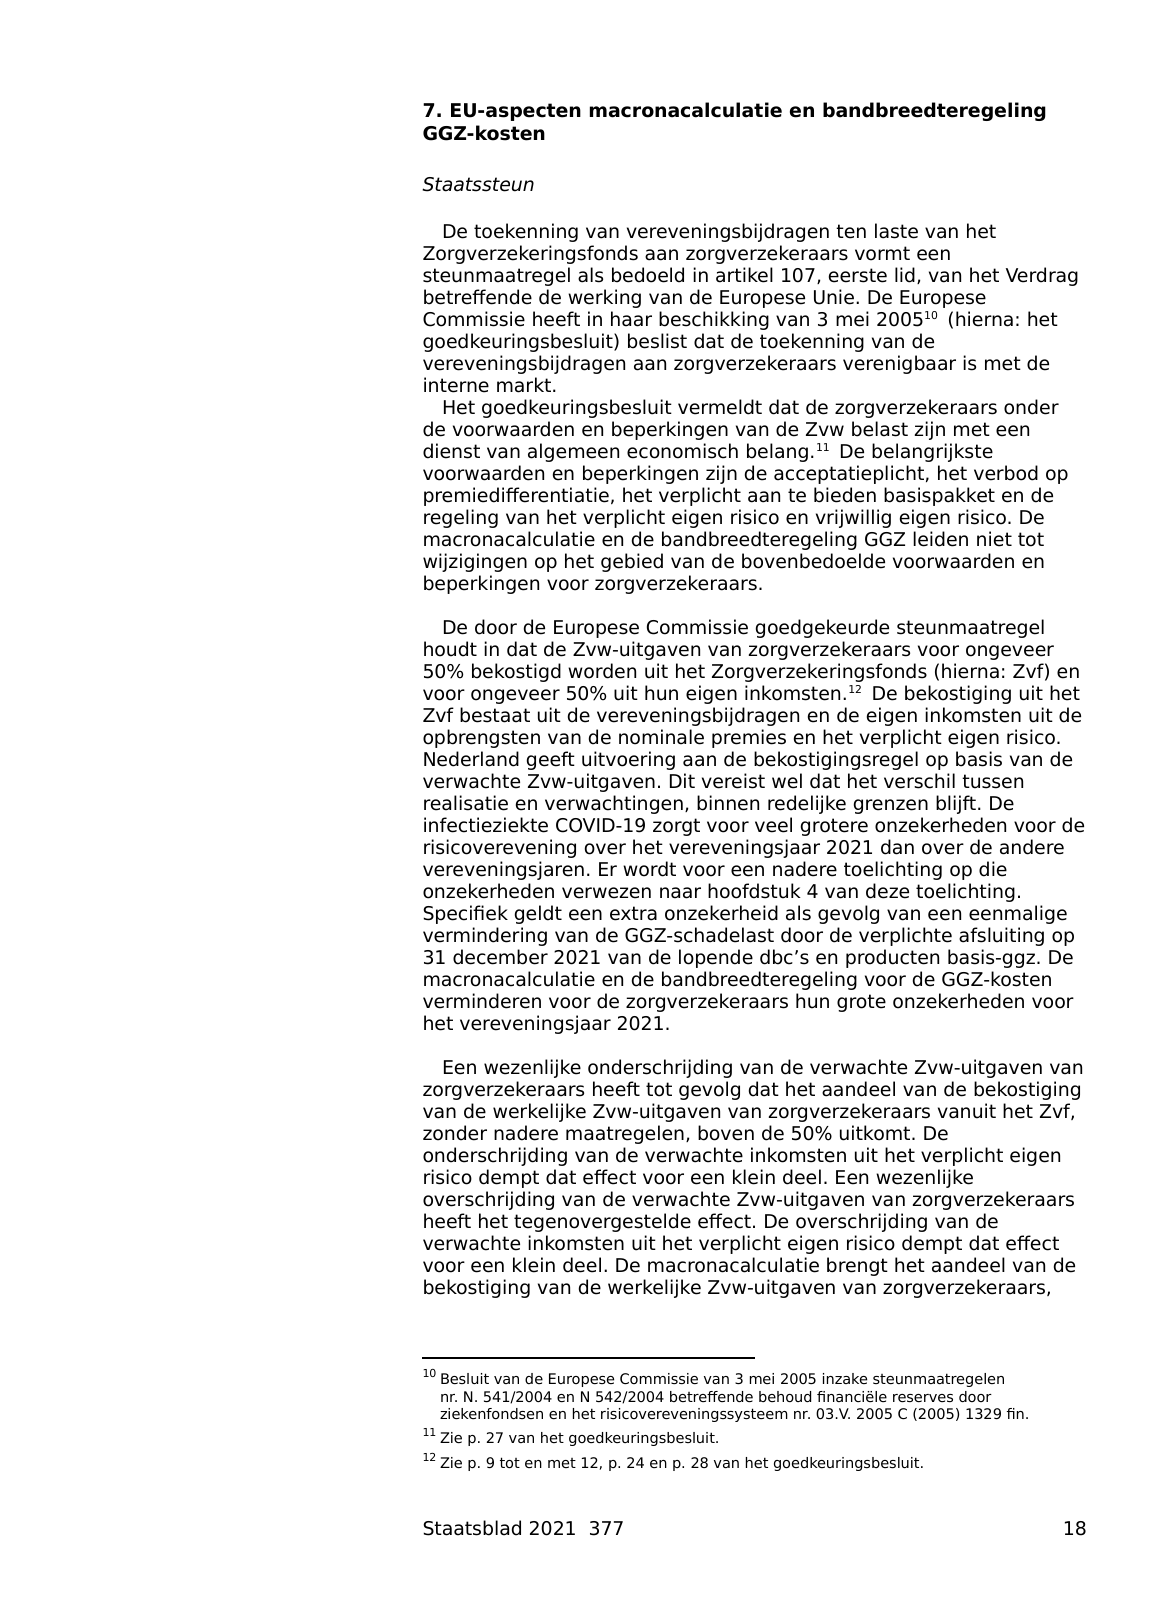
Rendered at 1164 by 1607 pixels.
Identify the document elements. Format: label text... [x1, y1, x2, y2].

text De toekenning van vereveningsbijdragen ten laste van het Zorgverzekeringsfonds aan zorgverzekeraars vormt een steunmaatregel als bedoeld in artikel 107, eerste lid, van het Verdrag betreffende de werking van de Europese Unie. De Europese Commissie heeft in haar beschikking van 3 mei 2005 (hierna: het goedkeuringsbesluit) beslist dat de toekenning van de vereveningsbijdragen aan zorgverzekeraars verenigbaar is met de interne markt. [422, 221, 1087, 397]
text Het goedkeuringsbesluit vermeldt dat de zorgverzekeraars onder de voorwaarden en beperkingen van de Zvw belast zijn met een dienst van algemeen economisch belang. De belangrijkste voorwaarden en beperkingen zijn de acceptatieplicht, het verbod op premiedifferentiatie, het verplicht aan te bieden basispakket en de regeling van het verplicht eigen risico en vrijwillig eigen risico. De macronacalculatie en de bandbreedteregeling GGZ leiden niet tot wijzigingen op het gebied van de bovenbedoelde voorwaarden en beperkingen voor zorgverzekeraars. [422, 397, 1087, 595]
subtitle Staatssteun [422, 174, 1087, 196]
text Zie p. 9 tot en met 12, p. 24 en p. 28 van het goedkeuringsbesluit. [422, 1451, 1087, 1473]
text Zie p. 27 van het goedkeuringsbesluit. [422, 1426, 1087, 1448]
subtitle 7. EU-aspecten macronacalculatie en bandbreedteregeling GGZ-kosten [422, 100, 1087, 144]
text De door de Europese Commissie goedgekeurde steunmaatregel houdt in dat de Zvw-uitgaven van zorgverzekeraars voor ongeveer 50% bekostigd worden uit het Zorgverzekeringsfonds (hierna: Zvf) en voor ongeveer 50% uit hun eigen inkomsten. De bekostiging uit het Zvf bestaat uit de vereveningsbijdragen en de eigen inkomsten uit de opbrengsten van de nominale premies en het verplicht eigen risico. Nederland geeft uitvoering aan de bekostigingsregel op basis van de verwachte Zvw-uitgaven. Dit vereist wel dat het verschil tussen realisatie en verwachtingen, binnen redelijke grenzen blijft. De infectieziekte COVID-19 zorgt voor veel grotere onzekerheden voor de risicoverevening over het vereveningsjaar 2021 dan over de andere vereveningsjaren. Er wordt voor een nadere toelichting op die onzekerheden verwezen naar hoofdstuk 4 van deze toelichting. Specifiek geldt een extra onzekerheid als gevolg van een eenmalige vermindering van de GGZ-schadelast door de verplichte afsluiting op 31 december 2021 van de lopende dbc’s en producten basis-ggz. De macronacalculatie en de bandbreedteregeling voor de GGZ-kosten verminderen voor de zorgverzekeraars hun grote onzekerheden voor het vereveningsjaar 2021. [422, 617, 1087, 1035]
text Een wezenlijke onderschrijding van de verwachte Zvw-uitgaven van zorgverzekeraars heeft tot gevolg dat het aandeel van de bekostiging van de werkelijke Zvw-uitgaven van zorgverzekeraars vanuit het Zvf, zonder nadere maatregelen, boven de 50% uitkomt. De onderschrijding van de verwachte inkomsten uit het verplicht eigen risico dempt dat effect voor een klein deel. Een wezenlijke overschrijding van de verwachte Zvw-uitgaven van zorgverzekeraars heeft het tegenovergestelde effect. De overschrijding van de verwachte inkomsten uit het verplicht eigen risico dempt dat effect voor een klein deel. De macronacalculatie brengt het aandeel van de bekostiging van de werkelijke Zvw-uitgaven van zorgverzekeraars, [422, 1057, 1087, 1299]
text Besluit van de Europese Commissie van 3 mei 2005 inzake steunmaatregelen nr. N. 541/2004 en N 542/2004 betreffende behoud financiële reserves door ziekenfondsen en het risicovereveningssysteem nr. 03.V. 2005 C (2005) 1329 fin. [422, 1367, 1087, 1423]
